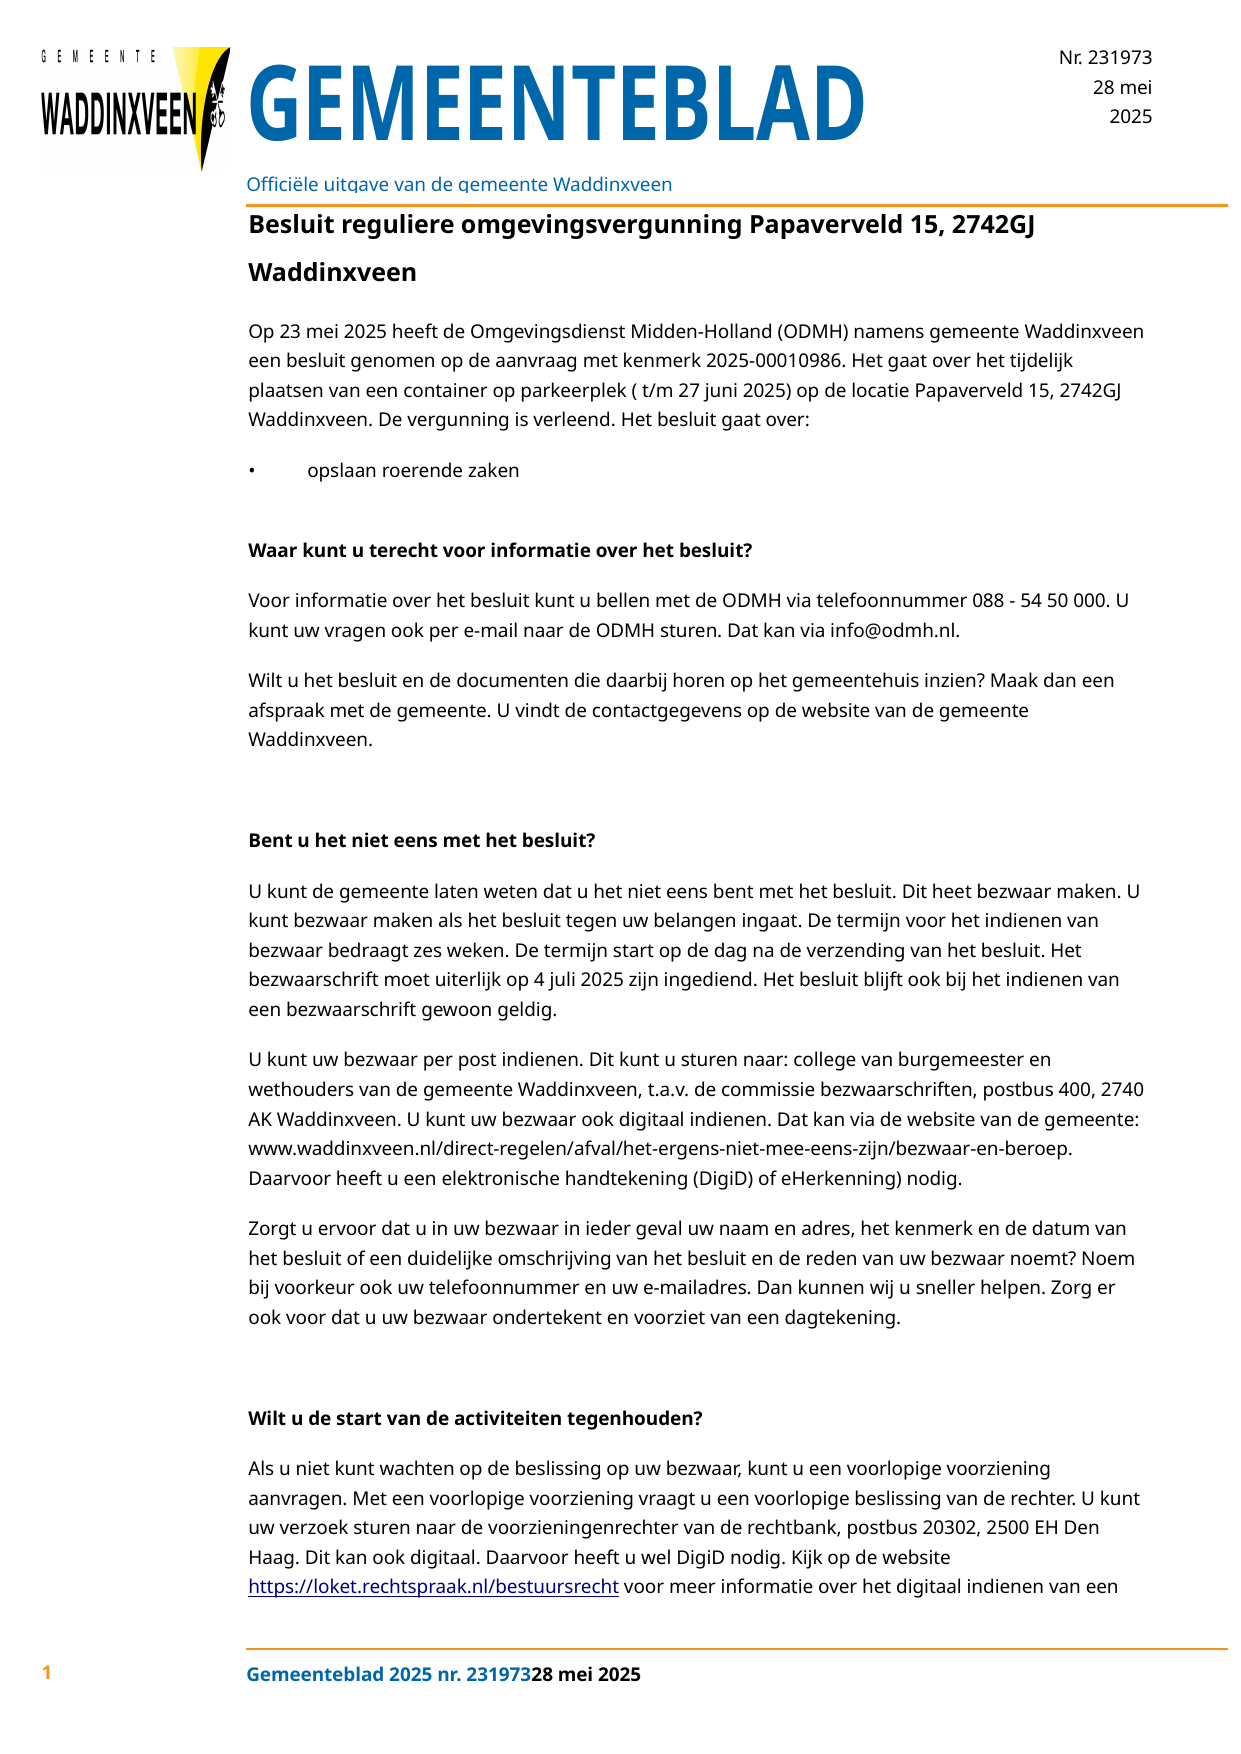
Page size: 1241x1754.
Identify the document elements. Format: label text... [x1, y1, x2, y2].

text Besluit reguliere omgevingsvergunning Papaverveld 15, 2742GJ Waddinxveen [248, 207, 1152, 288]
picture [41, 47, 231, 172]
text U kunt de gemeente laten weten dat u het niet eens bent met het besluit. Dit heet bezwaar maken. U kunt bezwaar maken als het besluit tegen uw belangen ingaat. De termijn voor het indienen van bezwaar bedraagt zes weken. De termijn start op de dag na de verzending van het besluit. Het bezwaarschrift moet uiterlijk op 4 juli 2025 zijn ingediend. Het besluit blijft ook bij het indienen van een bezwaarschrift gewoon geldig. [248, 878, 1152, 1022]
text Bent u het niet eens met het besluit? [248, 827, 1152, 853]
text U kunt uw bezwaar per post indienen. Dit kunt u sturen naar: college van burgemeester en wethouders van de gemeente Waddinxveen, t.a.v. de commissie bezwaarschriften, postbus 400, 2740 AK Waddinxveen. U kunt uw bezwaar ook digitaal indienen. Dat kan via de website van de gemeente: www.waddinxveen.nl/direct-regelen/afval/het-ergens-niet-mee-eens-zijn/bezwaar-en-beroep. Daarvoor heeft u een elektronische handtekening (DigiD) of eHerkenning) nodig. [248, 1047, 1152, 1191]
text Waar kunt u terecht voor informatie over het besluit? [248, 537, 1152, 563]
list opslaan roerende zaken [248, 457, 1152, 483]
text Als u niet kunt wachten op de beslissing op uw bezwaar, kunt u een voorlopige voorziening aanvragen. Met een voorlopige voorziening vraagt u een voorlopige beslissing van de rechter. U kunt uw verzoek sturen naar de voorzieningenrechter van de rechtbank, postbus 20302, 2500 EH Den Haag. Dit kan ook digitaal. Daarvoor heeft u wel DigiD nodig. Kijk op de website https://loket.rechtspraak.nl/bestuursrecht voor meer informatie over het digitaal indienen van een [248, 1455, 1152, 1599]
text Op 23 mei 2025 heeft de Omgevingsdienst Midden-Holland (ODMH) namens gemeente Waddinxveen een besluit genomen op de aanvraag met kenmerk 2025-00010986. Het gaat over het tijdelijk plaatsen van een container op parkeerplek ( t/m 27 juni 2025) op de locatie Papaverveld 15, 2742GJ Waddinxveen. De vergunning is verleend. Het besluit gaat over: [248, 318, 1152, 432]
text Zorgt u ervoor dat u in uw bezwaar in ieder geval uw naam en adres, het kenmerk en de datum van het besluit of een duidelijke omschrijving van het besluit en de reden van uw bezwaar noemt? Noem bij voorkeur ook uw telefoonnummer en uw e-mailadres. Dan kunnen wij u sneller helpen. Zorg er ook voor dat u uw bezwaar ondertekent en voorziet van een dagtekening. [248, 1215, 1152, 1330]
text Voor informatie over het besluit kunt u bellen met de ODMH via telefoonnummer 088 - 54 50 000. U kunt uw vragen ook per e-mail naar de ODMH sturen. Dat kan via info@odmh.nl. [248, 587, 1152, 643]
text Wilt u de start van de activiteiten tegenhouden? [248, 1405, 1152, 1431]
text Wilt u het besluit en de documenten die daarbij horen op het gemeentehuis inzien? Maak dan een afspraak met de gemeente. U vindt de contactgegevens op de website van de gemeente Waddinxveen. [248, 667, 1152, 752]
